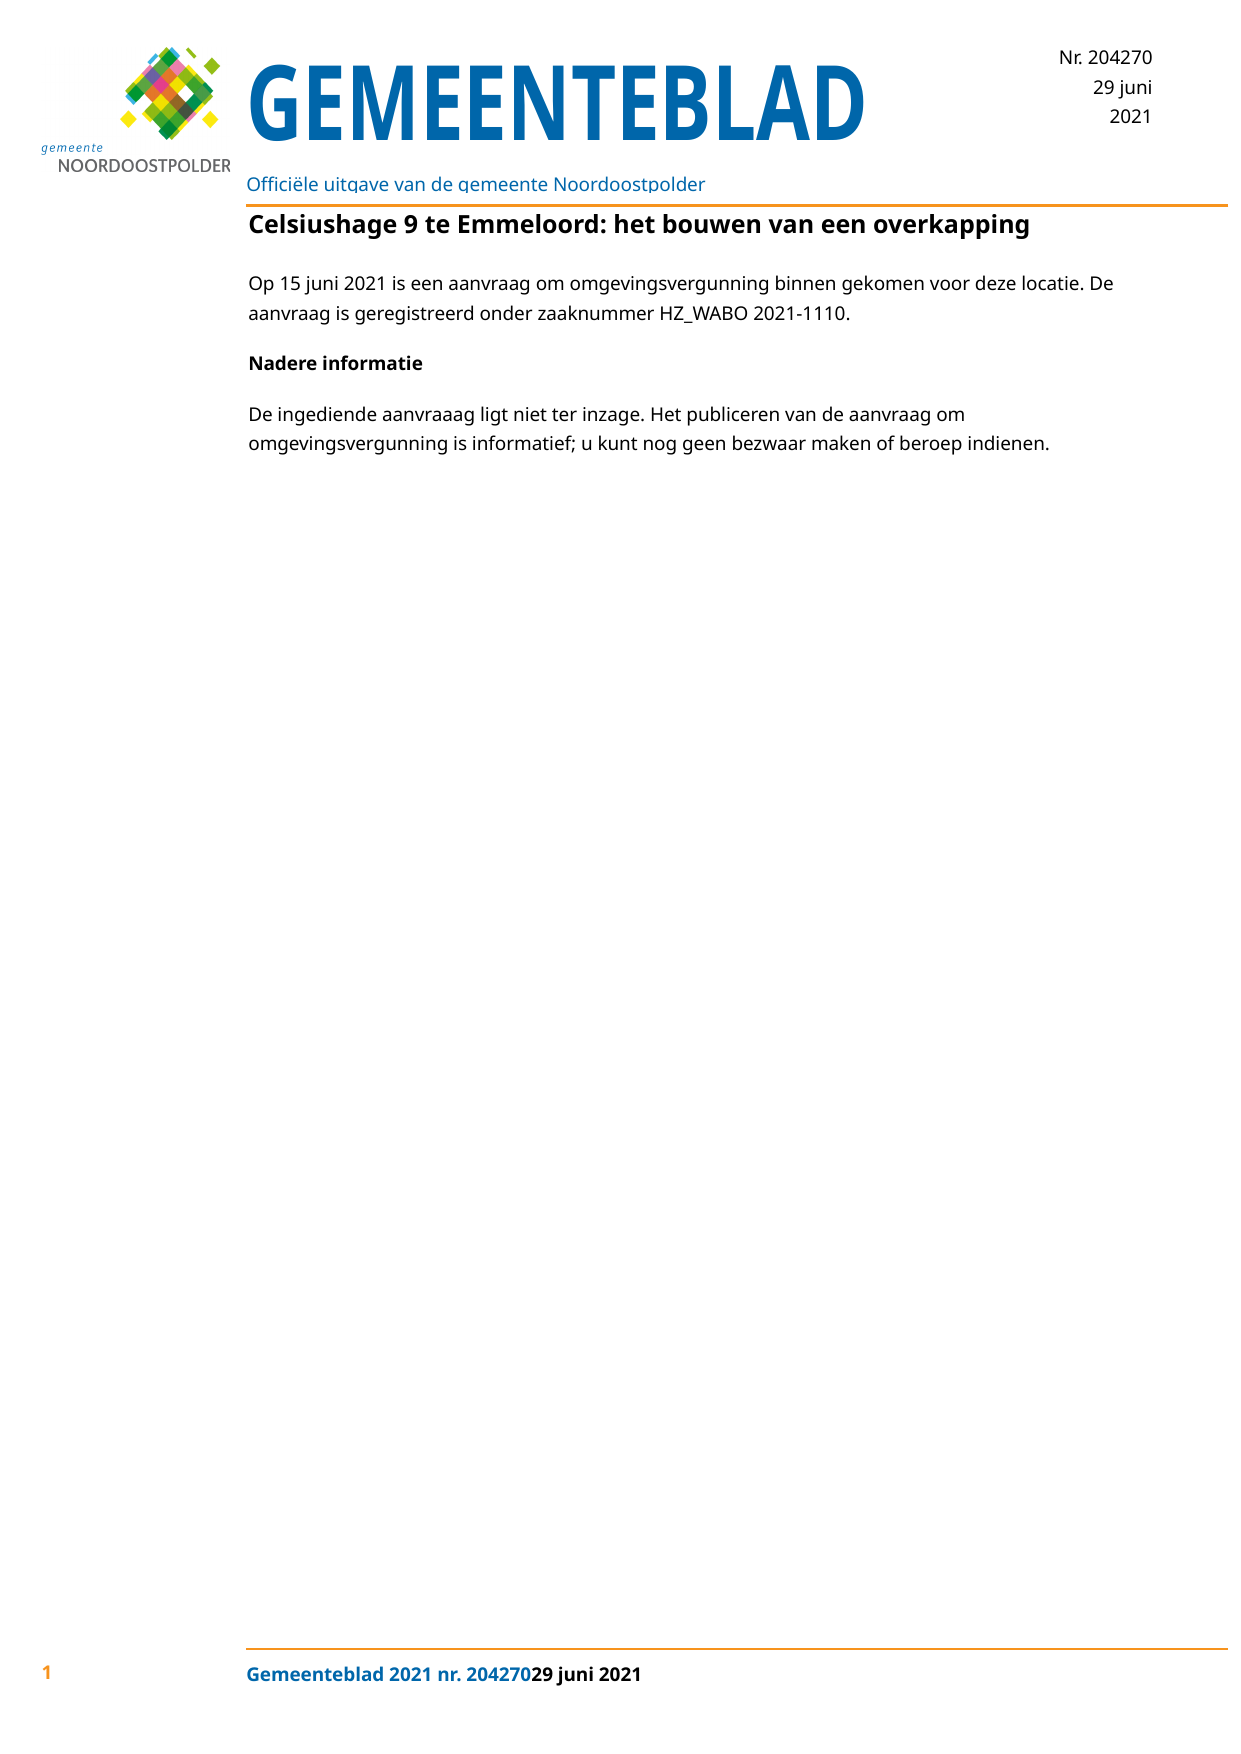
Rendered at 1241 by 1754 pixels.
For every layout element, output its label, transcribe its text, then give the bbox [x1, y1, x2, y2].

text Op 15 juni 2021 is een aanvraag om omgevingsvergunning binnen gekomen voor deze locatie. De aanvraag is geregistreerd onder zaaknummer HZ_WABO 2021-1110. [248, 270, 1152, 326]
text De ingediende aanvraaag ligt niet ter inzage. Het publiceren van de aanvraag om omgevingsvergunning is informatief; u kunt nog geen bezwaar maken of beroep indienen. [248, 401, 1152, 456]
picture [41, 47, 231, 172]
text Celsiushage 9 te Emmeloord: het bouwen van een overkapping [248, 207, 1152, 241]
text Nadere informatie [248, 350, 1152, 376]
